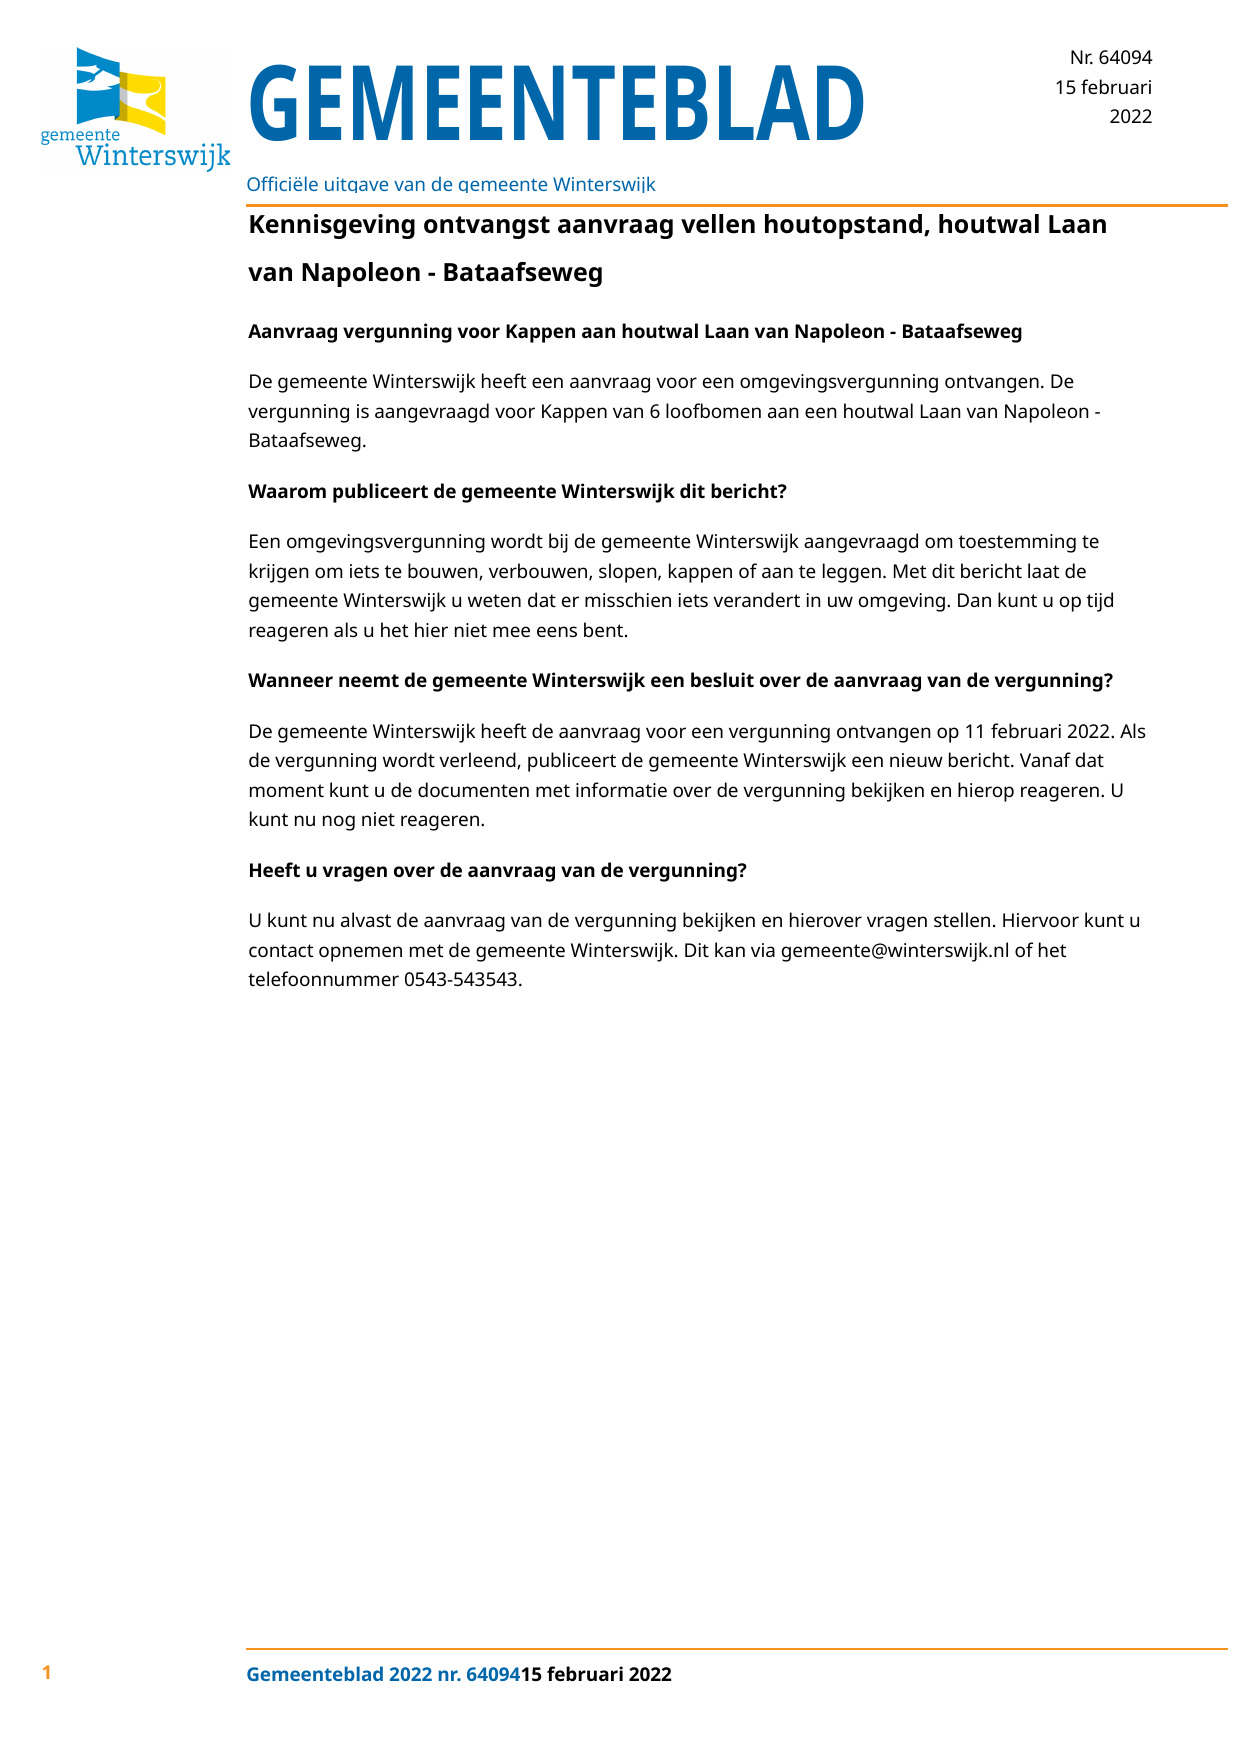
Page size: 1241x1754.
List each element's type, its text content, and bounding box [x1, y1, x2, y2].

text Wanneer neemt de gemeente Winterswijk een besluit over de aanvraag van de vergunning? [248, 667, 1152, 693]
picture [225, 153, 231, 162]
text Kennisgeving ontvangst aanvraag vellen houtopstand, houtwal Laan van Napoleon - Bataafseweg [248, 207, 1152, 288]
text Waarom publiceert de gemeente Winterswijk dit bericht? [248, 478, 1152, 504]
text Heeft u vragen over de aanvraag van de vergunning? [248, 857, 1152, 883]
text Aanvraag vergunning voor Kappen aan houtwal Laan van Napoleon - Bataafseweg [248, 318, 1152, 344]
text U kunt nu alvast de aanvraag van de vergunning bekijken en hierover vragen stellen. Hiervoor kunt u contact opnemen met de gemeente Winterswijk. Dit kan via gemeente@winterswijk.nl of het telefoonnummer 0543-543543. [248, 907, 1152, 992]
text De gemeente Winterswijk heeft een aanvraag voor een omgevingsvergunning ontvangen. De vergunning is aangevraagd voor Kappen van 6 loofbomen aan een houtwal Laan van Napoleon - Bataafseweg. [248, 368, 1152, 453]
text De gemeente Winterswijk heeft de aanvraag voor een vergunning ontvangen op 11 februari 2022. Als de vergunning wordt verleend, publiceert de gemeente Winterswijk een nieuw bericht. Vanaf dat moment kunt u de documenten met informatie over de vergunning bekijken en hierop reageren. U kunt nu nog niet reageren. [248, 718, 1152, 832]
text Een omgevingsvergunning wordt bij de gemeente Winterswijk aangevraagd om toestemming te krijgen om iets te bouwen, verbouwen, slopen, kappen of aan te leggen. Met dit bericht laat de gemeente Winterswijk u weten dat er misschien iets verandert in uw omgeving. Dan kunt u op tijd reageren als u het hier niet mee eens bent. [248, 528, 1152, 643]
picture [41, 47, 231, 172]
